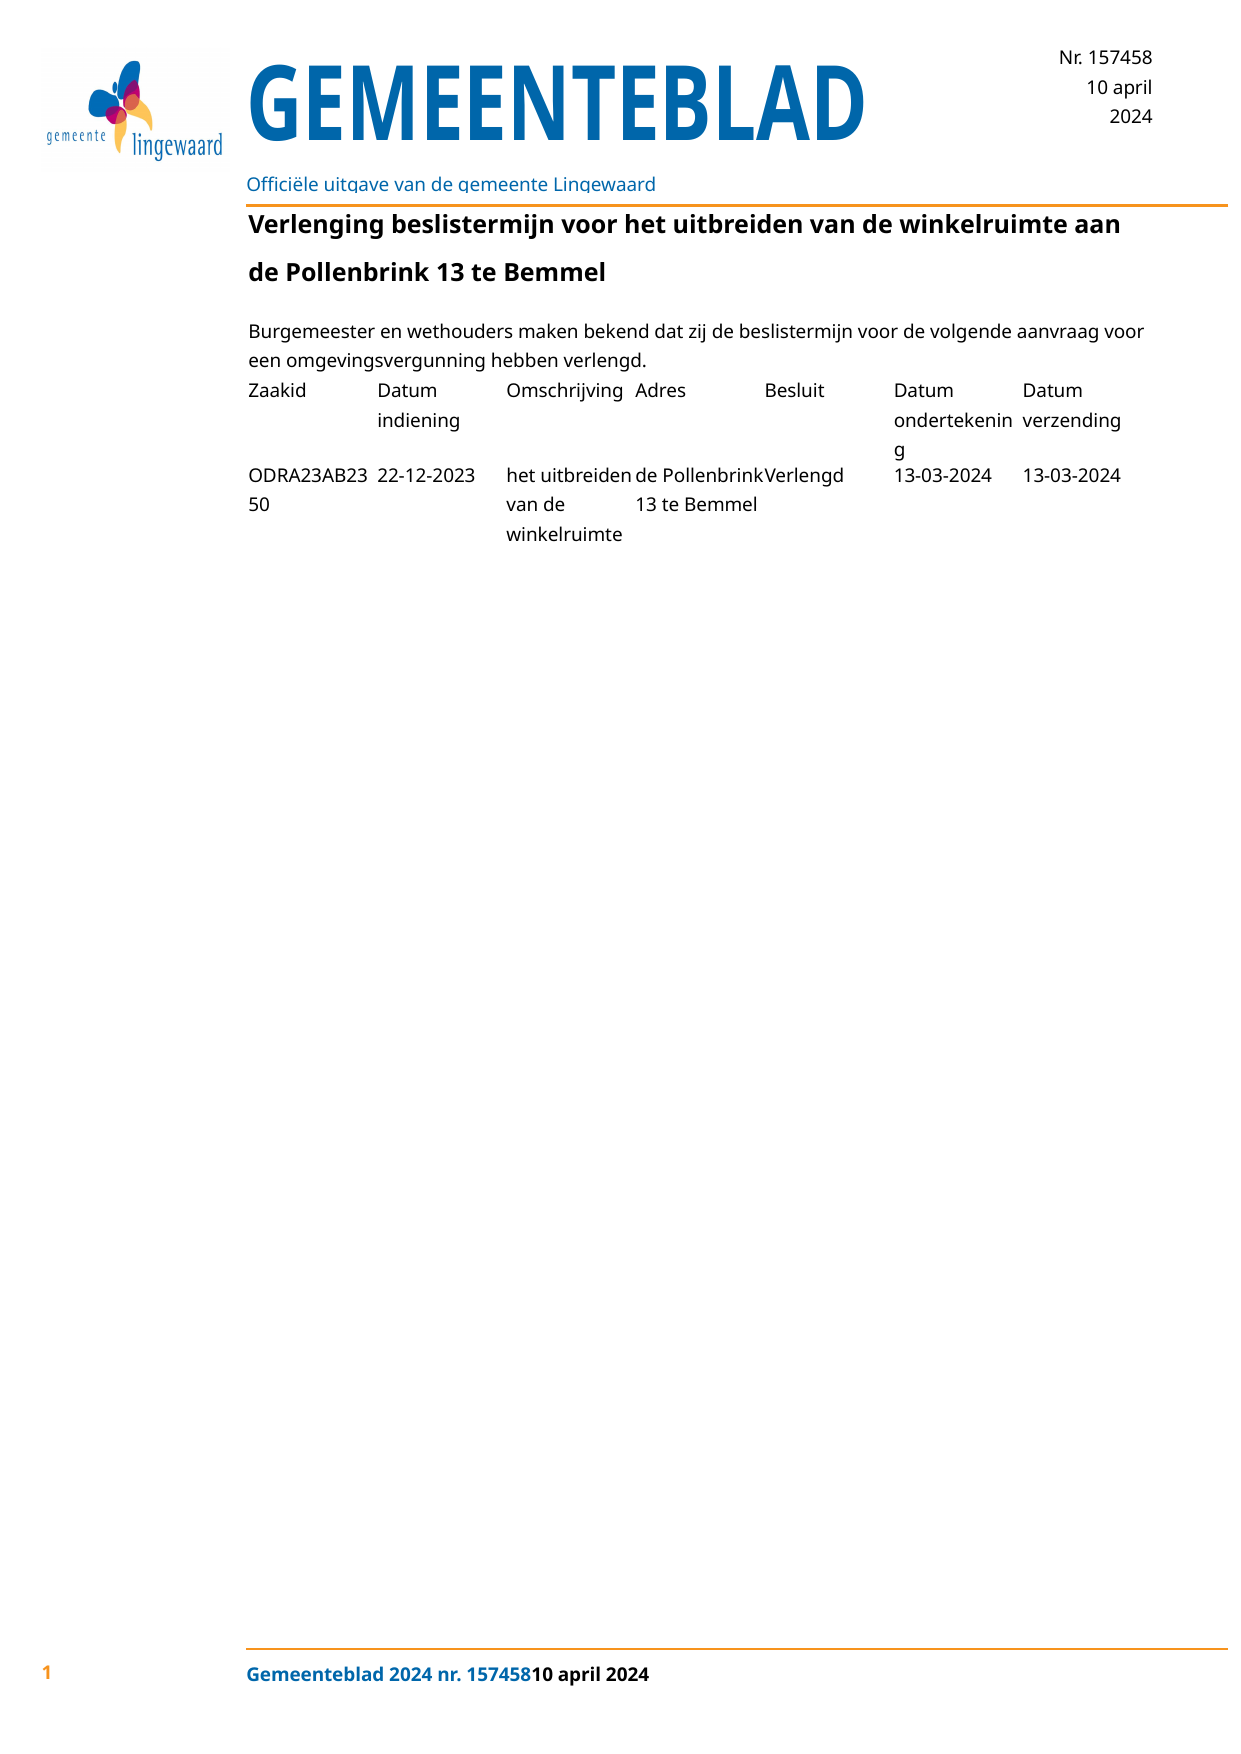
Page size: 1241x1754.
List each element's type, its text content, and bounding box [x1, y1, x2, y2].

text Verlenging beslistermijn voor het uitbreiden van de winkelruimte aan de Pollenbrink 13 te Bemmel [248, 207, 1152, 288]
table_cell Verlengd [764, 462, 893, 547]
table_cell 22-12-2023 [377, 462, 506, 547]
table_header Datum verzending [1023, 377, 1152, 462]
table_header Omschrijving [506, 377, 635, 462]
table_header Adres [635, 377, 764, 462]
table_cell ODRA23AB2350 [248, 462, 377, 547]
table_cell 13-03-2024 [894, 462, 1022, 547]
table_cell de Pollenbrink 13 te Bemmel [635, 462, 764, 547]
table_header Besluit [764, 377, 893, 462]
picture [41, 47, 231, 172]
table_header Zaakid [248, 377, 377, 462]
text Burgemeester en wethouders maken bekend dat zij de beslistermijn voor de volgende aanvraag voor een omgevingsvergunning hebben verlengd. [248, 318, 1152, 373]
table_header Datum ondertekening [894, 377, 1022, 462]
table_header Datum indiening [377, 377, 506, 462]
table_cell het uitbreiden van de winkelruimte [506, 462, 635, 547]
table_cell 13-03-2024 [1023, 462, 1152, 547]
